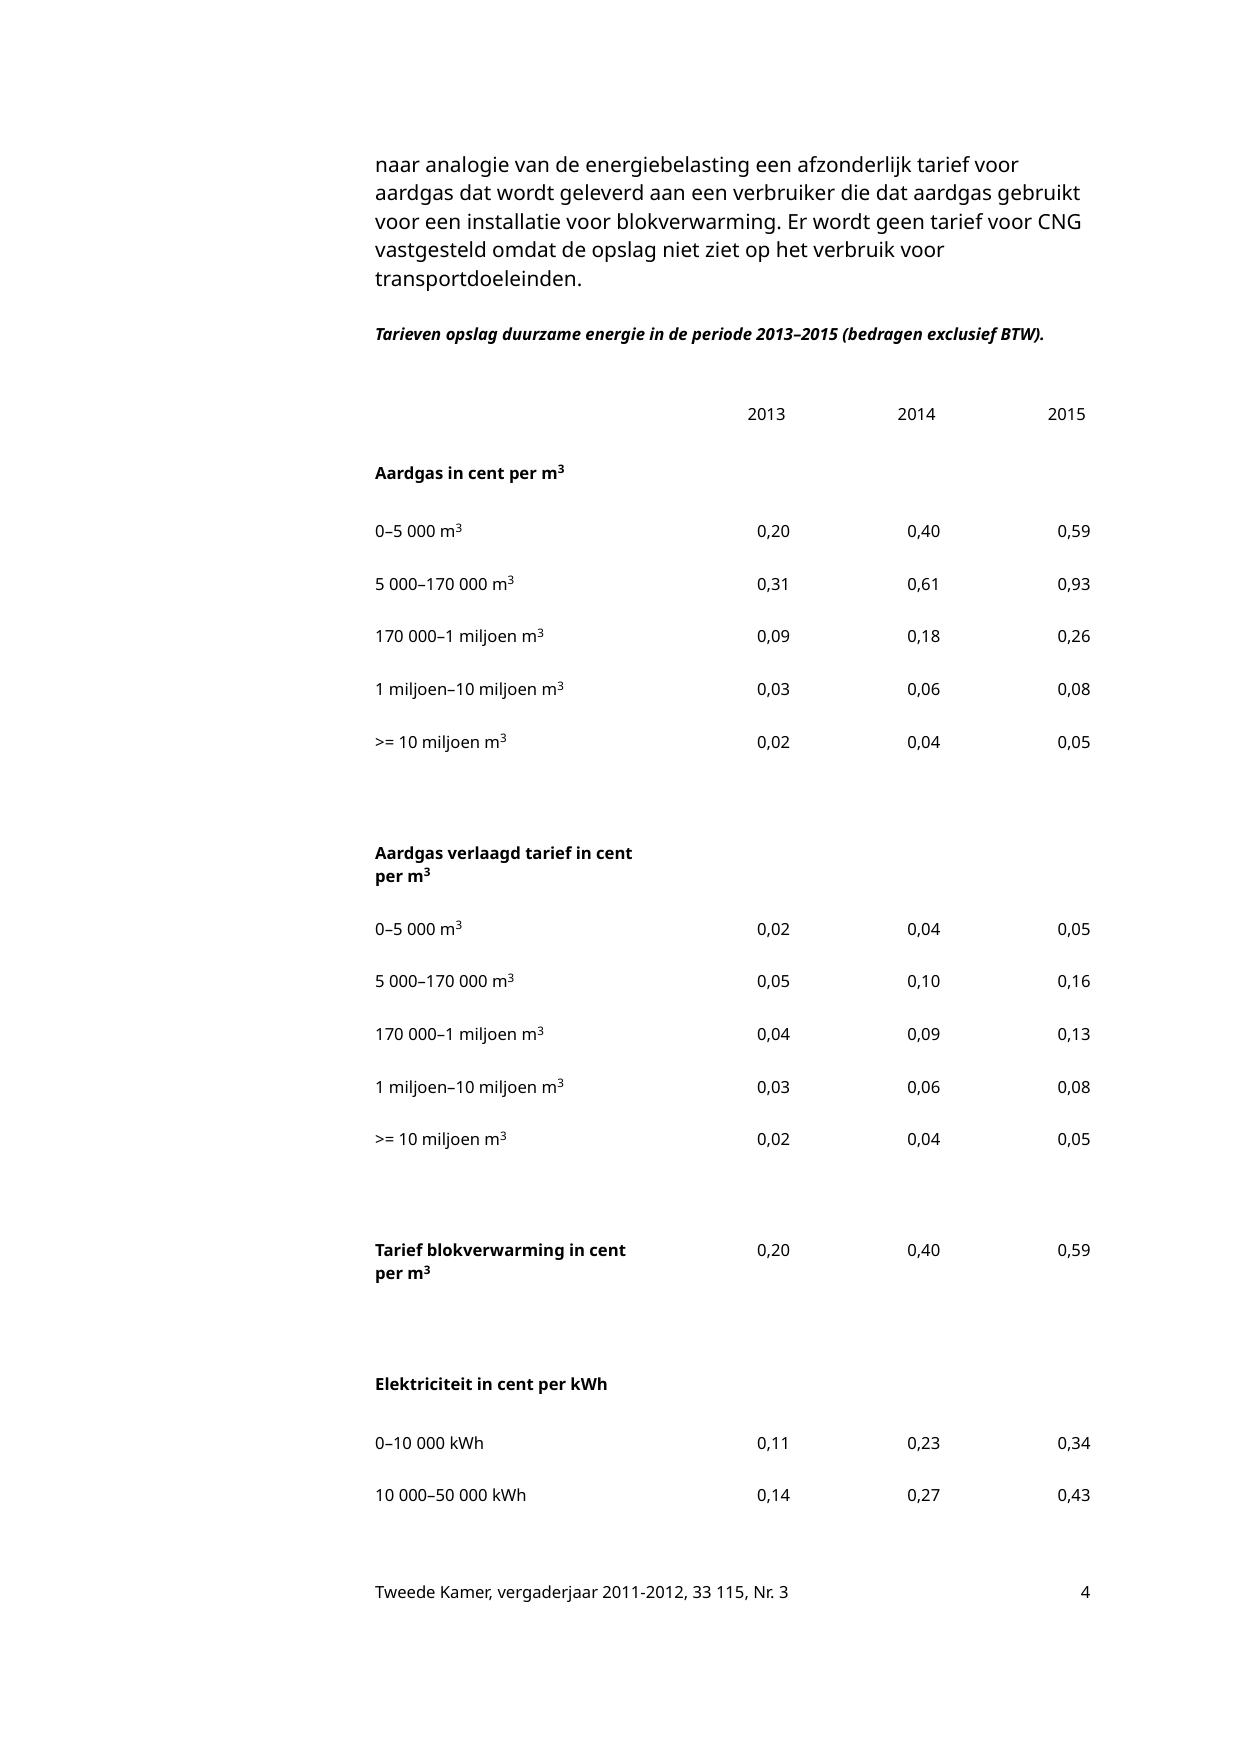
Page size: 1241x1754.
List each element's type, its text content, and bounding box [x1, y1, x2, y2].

table_cell >= 10 miljoen m3 [375, 1128, 639, 1181]
table_cell 0,59 [940, 1239, 1090, 1314]
table_header 2014 [790, 403, 940, 461]
text naar analogie van de energiebelasting een afzonderlijk tarief voor aardgas dat wordt geleverd aan een verbruiker die dat aardgas gebruikt voor een installatie voor blokverwarming. Er wordt geen tarief voor CNG vastgesteld omdat de opslag niet ziet op het verbruik voor transportdoeleinden. [375, 150, 1090, 292]
table_cell 0,40 [790, 1239, 940, 1314]
table_cell 0,59 [940, 520, 1090, 572]
table_cell [640, 783, 790, 842]
table_cell 0,11 [640, 1431, 790, 1484]
table_cell 0,43 [940, 1484, 1090, 1507]
table_cell [640, 1181, 790, 1239]
table_cell 0,34 [940, 1431, 1090, 1484]
text Tarieven opslag duurzame energie in de periode 2013–2015 (bedragen exclusief BTW). [375, 322, 1090, 345]
table_cell 0,02 [640, 731, 790, 783]
table_cell [375, 783, 639, 842]
table_cell 0,61 [790, 573, 940, 625]
table_cell [940, 1373, 1090, 1431]
table_cell 0–5 000 m3 [375, 917, 639, 970]
table_cell 0,08 [940, 678, 1090, 731]
table_cell 0–5 000 m3 [375, 520, 639, 572]
table_cell [790, 461, 940, 520]
table_cell 5 000–170 000 m3 [375, 970, 639, 1022]
table_cell 0,05 [940, 731, 1090, 783]
table_cell [790, 1315, 940, 1373]
table_cell 0,03 [640, 678, 790, 731]
table_cell 0,93 [940, 573, 1090, 625]
table_cell [940, 461, 1090, 520]
table_cell 0,20 [640, 1239, 790, 1314]
table_cell 0,27 [790, 1484, 940, 1507]
table_cell [375, 1181, 639, 1239]
table_cell [640, 1373, 790, 1431]
table_cell Elektriciteit in cent per kWh [375, 1373, 639, 1431]
table_cell 0,40 [790, 520, 940, 572]
table_cell 170 000–1 miljoen m3 [375, 1023, 639, 1075]
table_cell 0,13 [940, 1023, 1090, 1075]
table_cell [640, 1315, 790, 1373]
table_cell [940, 1181, 1090, 1239]
table_cell 0,14 [640, 1484, 790, 1507]
table_cell [940, 1315, 1090, 1373]
table_cell [790, 783, 940, 842]
table_header [375, 403, 639, 461]
table_cell Tarief blokverwarming in cent per m3 [375, 1239, 639, 1314]
table_cell 0,16 [940, 970, 1090, 1022]
table_cell [940, 842, 1090, 917]
table_cell [940, 783, 1090, 842]
table_cell 0,26 [940, 625, 1090, 678]
table_cell 0,04 [640, 1023, 790, 1075]
table_cell >= 10 miljoen m3 [375, 731, 639, 783]
table_cell 170 000–1 miljoen m3 [375, 625, 639, 678]
table_cell [790, 842, 940, 917]
table_cell 0,04 [790, 917, 940, 970]
table_cell 0,20 [640, 520, 790, 572]
table_cell 0,06 [790, 1075, 940, 1128]
table_cell 0,05 [940, 1128, 1090, 1181]
table_cell 0,10 [790, 970, 940, 1022]
table_cell 0,09 [790, 1023, 940, 1075]
table_cell [640, 842, 790, 917]
table_cell Aardgas verlaagd tarief in cent per m3 [375, 842, 639, 917]
table_cell Aardgas in cent per m3 [375, 461, 639, 520]
table_cell [790, 1181, 940, 1239]
table_cell 1 miljoen–10 miljoen m3 [375, 678, 639, 731]
table_cell [375, 1315, 639, 1373]
table_cell 0,06 [790, 678, 940, 731]
table_cell 0,18 [790, 625, 940, 678]
table_cell 1 miljoen–10 miljoen m3 [375, 1075, 639, 1128]
table_cell 0,02 [640, 917, 790, 970]
table_cell 0,05 [640, 970, 790, 1022]
table_cell 0,03 [640, 1075, 790, 1128]
table_cell 0,05 [940, 917, 1090, 970]
table_cell [790, 1373, 940, 1431]
table_cell 0,04 [790, 1128, 940, 1181]
table_cell 5 000–170 000 m3 [375, 573, 639, 625]
table_cell [640, 461, 790, 520]
table_cell 0,08 [940, 1075, 1090, 1128]
table_cell 0,31 [640, 573, 790, 625]
table_cell 0,02 [640, 1128, 790, 1181]
table_header 2015 [940, 403, 1090, 461]
table_cell 0–10 000 kWh [375, 1431, 639, 1484]
table_cell 0,09 [640, 625, 790, 678]
table_cell 0,23 [790, 1431, 940, 1484]
table_cell 10 000–50 000 kWh [375, 1484, 639, 1507]
table_header 2013 [640, 403, 790, 461]
table_cell 0,04 [790, 731, 940, 783]
